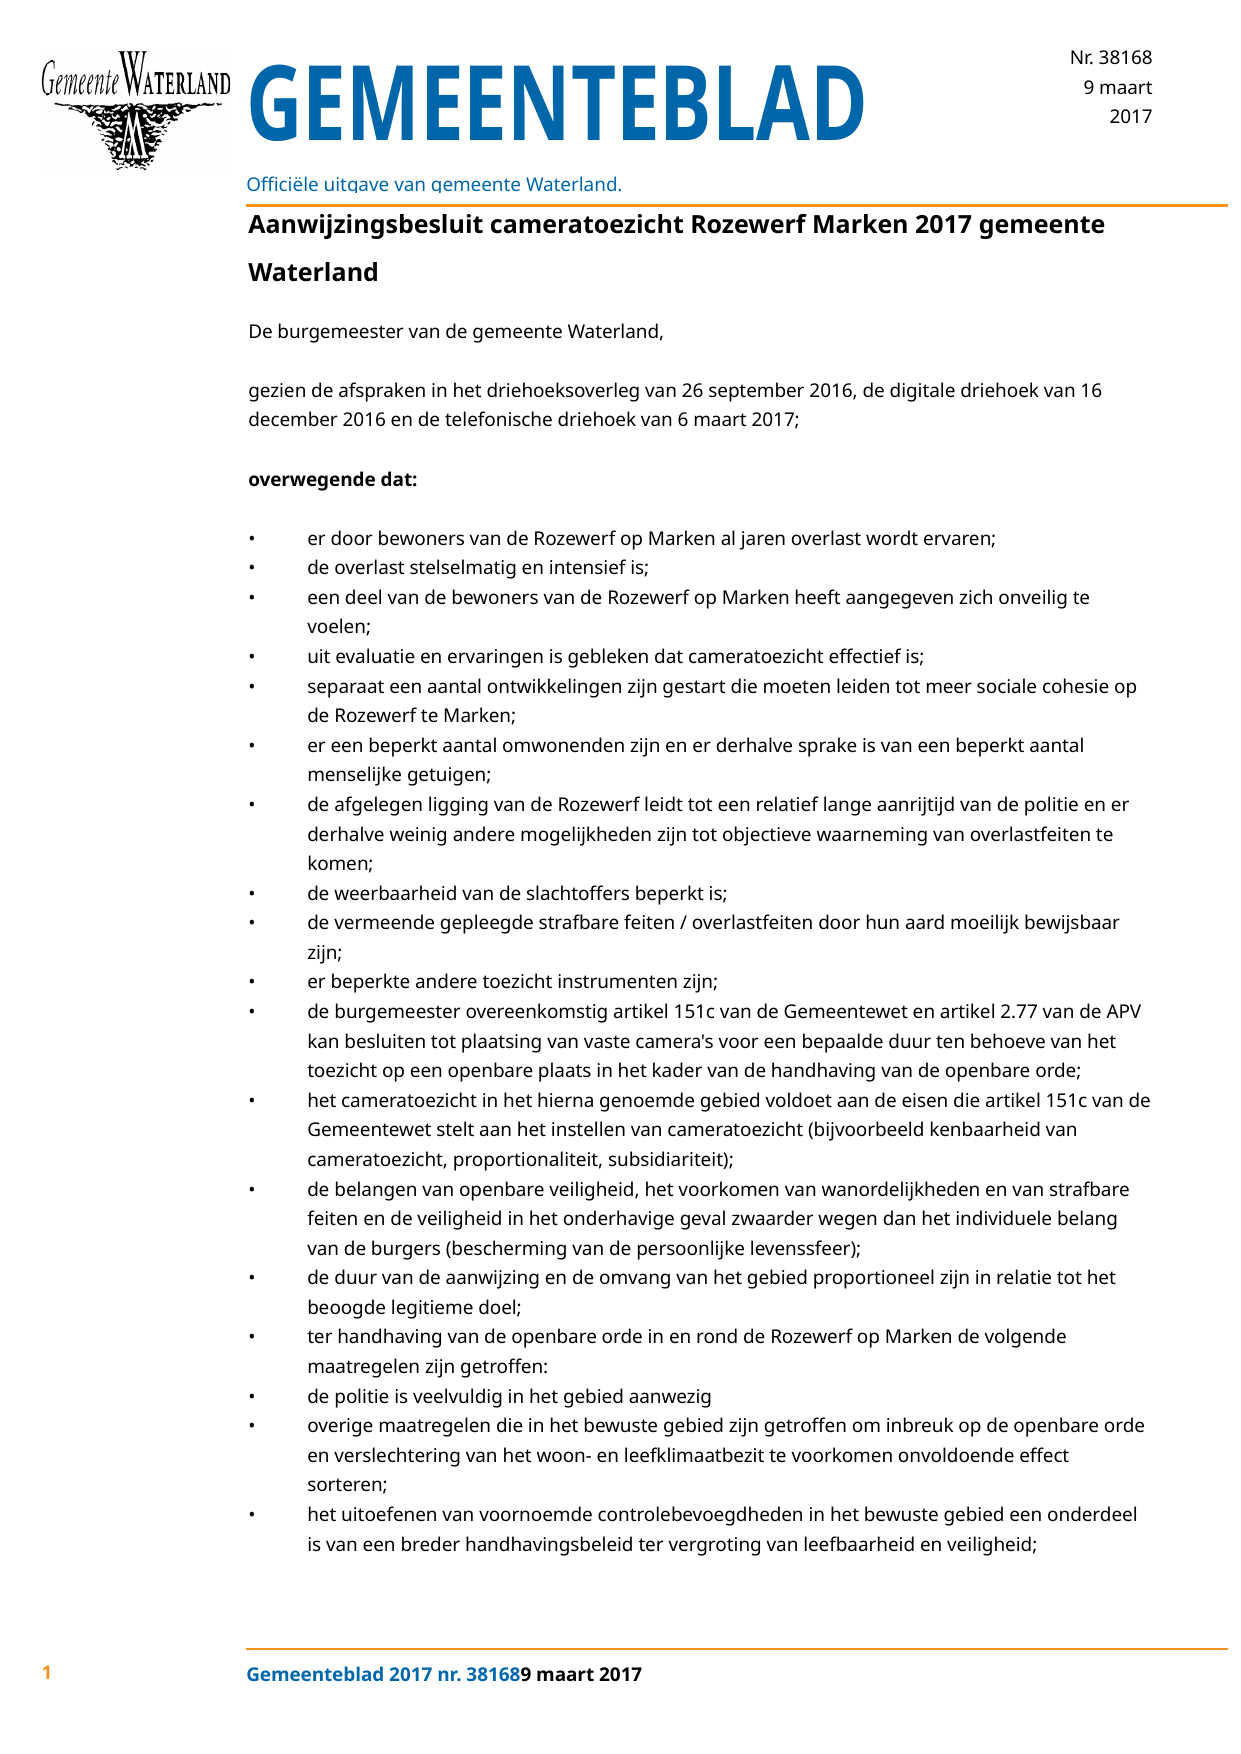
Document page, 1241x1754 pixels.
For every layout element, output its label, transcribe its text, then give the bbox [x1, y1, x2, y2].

list de belangen van openbare veiligheid, het voorkomen van wanordelijkheden en van strafbare feiten en de veiligheid in het onderhavige geval zwaarder wegen dan het individuele belang van de burgers (bescherming van de persoonlijke levenssfeer); [248, 1176, 1152, 1261]
picture [41, 47, 231, 172]
list de duur van de aanwijzing en de omvang van het gebied proportioneel zijn in relatie tot het beoogde legitieme doel; [248, 1264, 1152, 1320]
list de burgemeester overeenkomstig artikel 151c van de Gemeentewet en artikel 2.77 van de APV kan besluiten tot plaatsing van vaste camera's voor een bepaalde duur ten behoeve van het toezicht op een openbare plaats in het kader van de handhaving van de openbare orde; [248, 998, 1152, 1083]
text overwegende dat: [248, 466, 1152, 492]
list separaat een aantal ontwikkelingen zijn gestart die moeten leiden tot meer sociale cohesie op de Rozewerf te Marken; [248, 673, 1152, 728]
list het uitoefenen van voornoemde controlebevoegdheden in het bewuste gebied een onderdeel is van een breder handhavingsbeleid ter vergroting van leefbaarheid en veiligheid; [248, 1501, 1152, 1557]
list ter handhaving van de openbare orde in en rond de Rozewerf op Marken de volgende maatregelen zijn getroffen: [248, 1324, 1152, 1379]
list de vermeende gepleegde strafbare feiten / overlastfeiten door hun aard moeilijk bewijsbaar zijn; [248, 909, 1152, 965]
list de politie is veelvuldig in het gebied aanwezig [248, 1383, 1152, 1409]
list er een beperkt aantal omwonenden zijn en er derhalve sprake is van een beperkt aantal menselijke getuigen; [248, 732, 1152, 787]
list de weerbaarheid van de slachtoffers beperkt is; [248, 880, 1152, 906]
list de overlast stelselmatig en intensief is; [248, 554, 1152, 580]
list er door bewoners van de Rozewerf op Marken al jaren overlast wordt ervaren; [248, 525, 1152, 551]
list de afgelegen ligging van de Rozewerf leidt tot een relatief lange aanrijtijd van de politie en er derhalve weinig andere mogelijkheden zijn tot objectieve waarneming van overlastfeiten te komen; [248, 791, 1152, 876]
text gezien de afspraken in het driehoeksoverleg van 26 september 2016, de digitale driehoek van 16 december 2016 en de telefonische driehoek van 6 maart 2017; [248, 377, 1152, 432]
list overige maatregelen die in het bewuste gebied zijn getroffen om inbreuk op de openbare orde en verslechtering van het woon- en leefklimaatbezit te voorkomen onvoldoende effect sorteren; [248, 1412, 1152, 1497]
text De burgemeester van de gemeente Waterland, [248, 318, 1152, 344]
list er beperkte andere toezicht instrumenten zijn; [248, 969, 1152, 994]
list uit evaluatie en ervaringen is gebleken dat cameratoezicht effectief is; [248, 643, 1152, 669]
list het cameratoezicht in het hierna genoemde gebied voldoet aan de eisen die artikel 151c van de Gemeentewet stelt aan het instellen van cameratoezicht (bijvoorbeeld kenbaarheid van cameratoezicht, proportionaliteit, subsidiariteit); [248, 1087, 1152, 1172]
list een deel van de bewoners van de Rozewerf op Marken heeft aangegeven zich onveilig te voelen; [248, 584, 1152, 639]
text Aanwijzingsbesluit cameratoezicht Rozewerf Marken 2017 gemeente Waterland [248, 207, 1152, 288]
